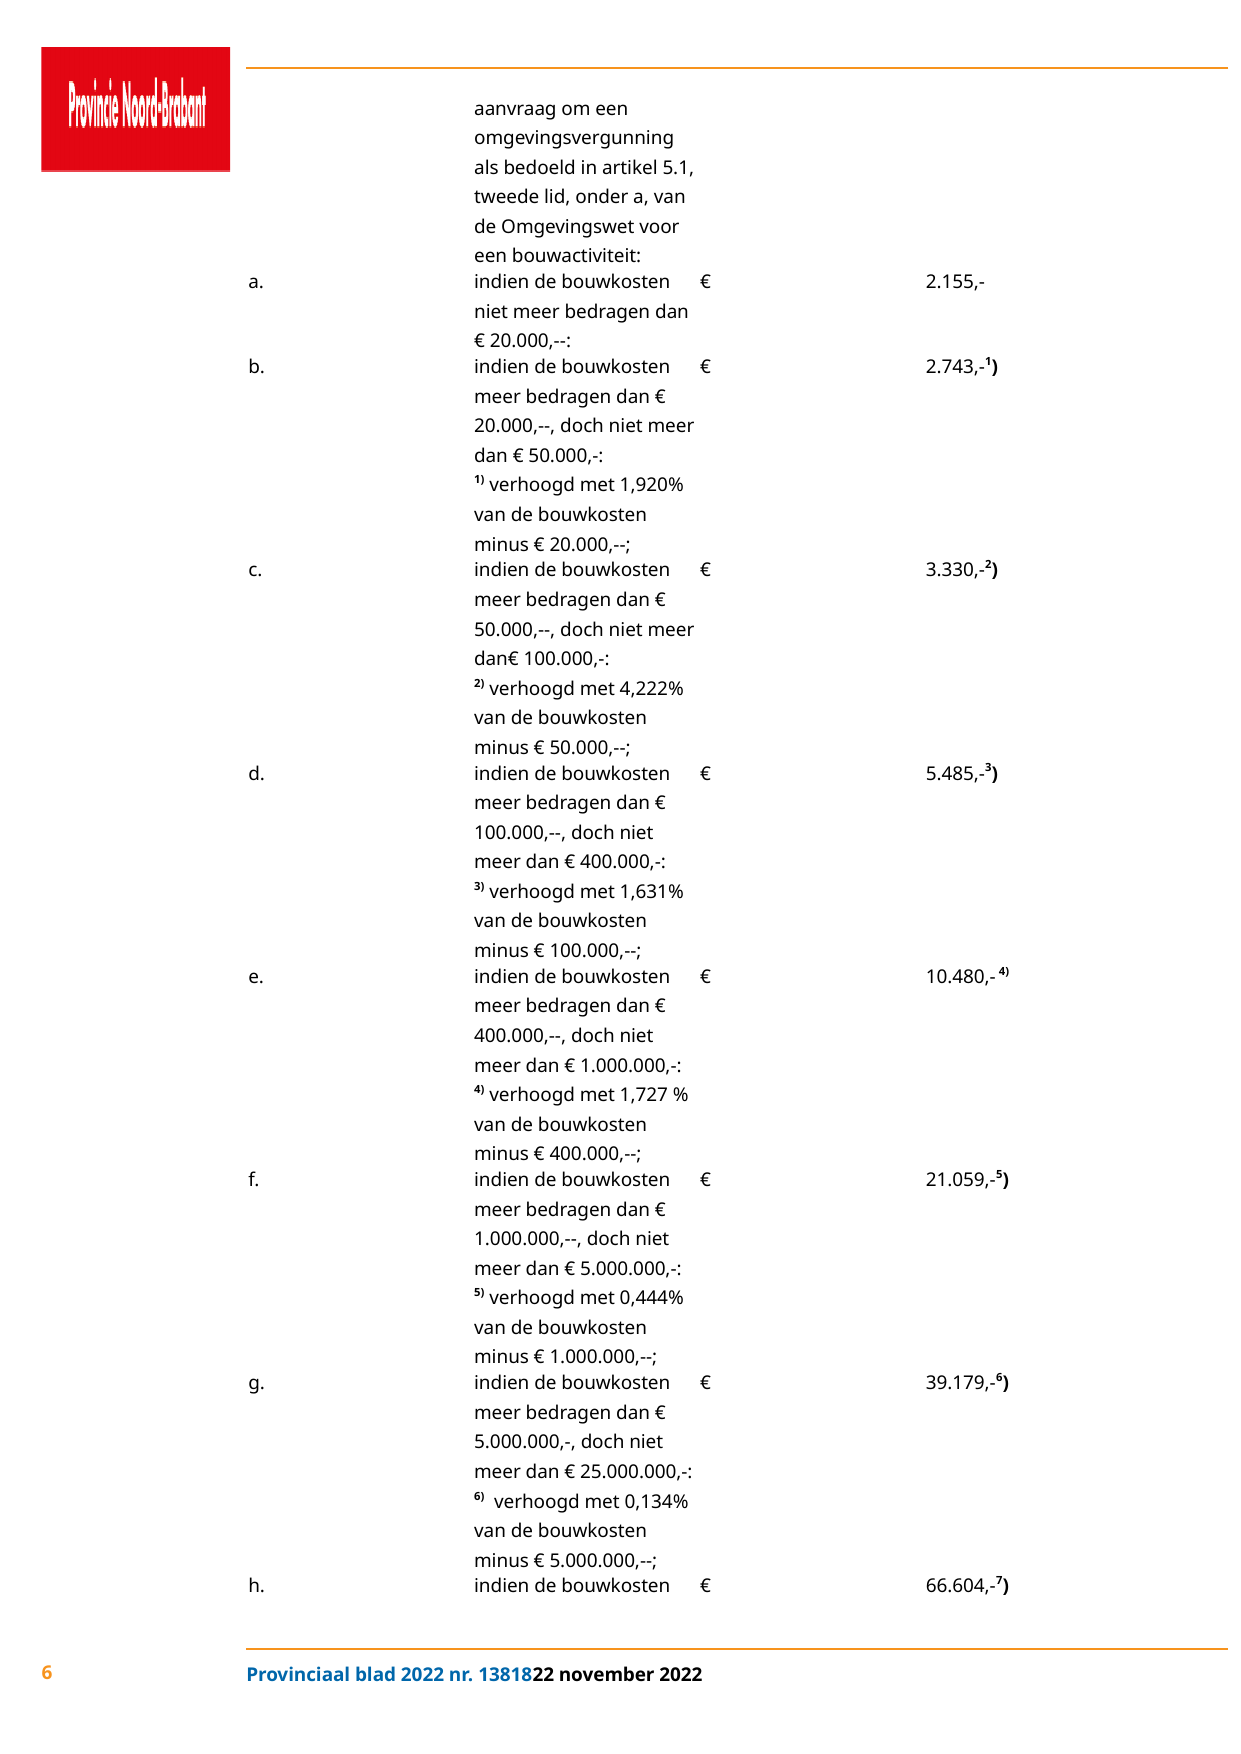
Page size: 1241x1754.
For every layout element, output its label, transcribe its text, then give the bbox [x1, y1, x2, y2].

table_cell € [700, 557, 926, 760]
table_cell g. [248, 1370, 474, 1573]
table_cell € [700, 269, 926, 353]
table_cell 2.743,-1) [926, 353, 1152, 557]
table_cell e. [248, 963, 474, 1166]
table_cell a. [248, 269, 474, 353]
table_cell h. [248, 1573, 474, 1598]
table_cell indien de bouwkosten meer bedragen dan € 1.000.000,--, doch niet meer dan € 5.000.000,-: 5) verhoogd met 0,444% van de bouwkosten minus € 1.000.000,--; [474, 1166, 700, 1369]
table_cell 39.179,-6) [926, 1370, 1152, 1573]
table_cell € [700, 760, 926, 963]
table_cell € [700, 1370, 926, 1573]
table_cell c. [248, 557, 474, 760]
table_cell 5.485,-3) [926, 760, 1152, 963]
table_cell indien de bouwkosten meer bedragen dan € 20.000,--, doch niet meer dan € 50.000,-: 1) verhoogd met 1,920% van de bouwkosten minus € 20.000,--; [474, 353, 700, 557]
table_cell € [700, 963, 926, 1166]
table_cell indien de bouwkosten [474, 1573, 700, 1598]
table_cell [926, 95, 1152, 268]
table_cell f. [248, 1166, 474, 1369]
table_cell indien de bouwkosten meer bedragen dan € 400.000,--, doch niet meer dan € 1.000.000,-: 4) verhoogd met 1,727 % van de bouwkosten minus € 400.000,--; [474, 963, 700, 1166]
table_cell 2.155,- [926, 269, 1152, 353]
table_cell indien de bouwkosten meer bedragen dan € 50.000,--, doch niet meer dan€ 100.000,-: 2) verhoogd met 4,222% van de bouwkosten minus € 50.000,--; [474, 557, 700, 760]
table_cell aanvraag om een omgevingsvergunning als bedoeld in artikel 5.1, tweede lid, onder a, van de Omgevingswet voor een bouwactiviteit: [474, 95, 700, 268]
table_cell indien de bouwkosten meer bedragen dan € 100.000,--, doch niet meer dan € 400.000,-: 3) verhoogd met 1,631% van de bouwkosten minus € 100.000,--; [474, 760, 700, 963]
table_cell indien de bouwkosten niet meer bedragen dan € 20.000,--: [474, 269, 700, 353]
table_cell b. [248, 353, 474, 557]
table_cell 10.480,- 4) [926, 963, 1152, 1166]
table_cell d. [248, 760, 474, 963]
table_cell [248, 95, 474, 268]
table_cell [700, 95, 926, 268]
table_cell 3.330,-2) [926, 557, 1152, 760]
table_cell € [700, 1573, 926, 1598]
picture [41, 47, 231, 172]
table_cell 21.059,-5) [926, 1166, 1152, 1369]
table_cell € [700, 1166, 926, 1369]
table_cell 66.604,-7) [926, 1573, 1152, 1598]
table_cell indien de bouwkosten meer bedragen dan € 5.000.000,-, doch niet meer dan € 25.000.000,-: 6) verhoogd met 0,134% van de bouwkosten minus € 5.000.000,--; [474, 1370, 700, 1573]
table_cell € [700, 353, 926, 557]
